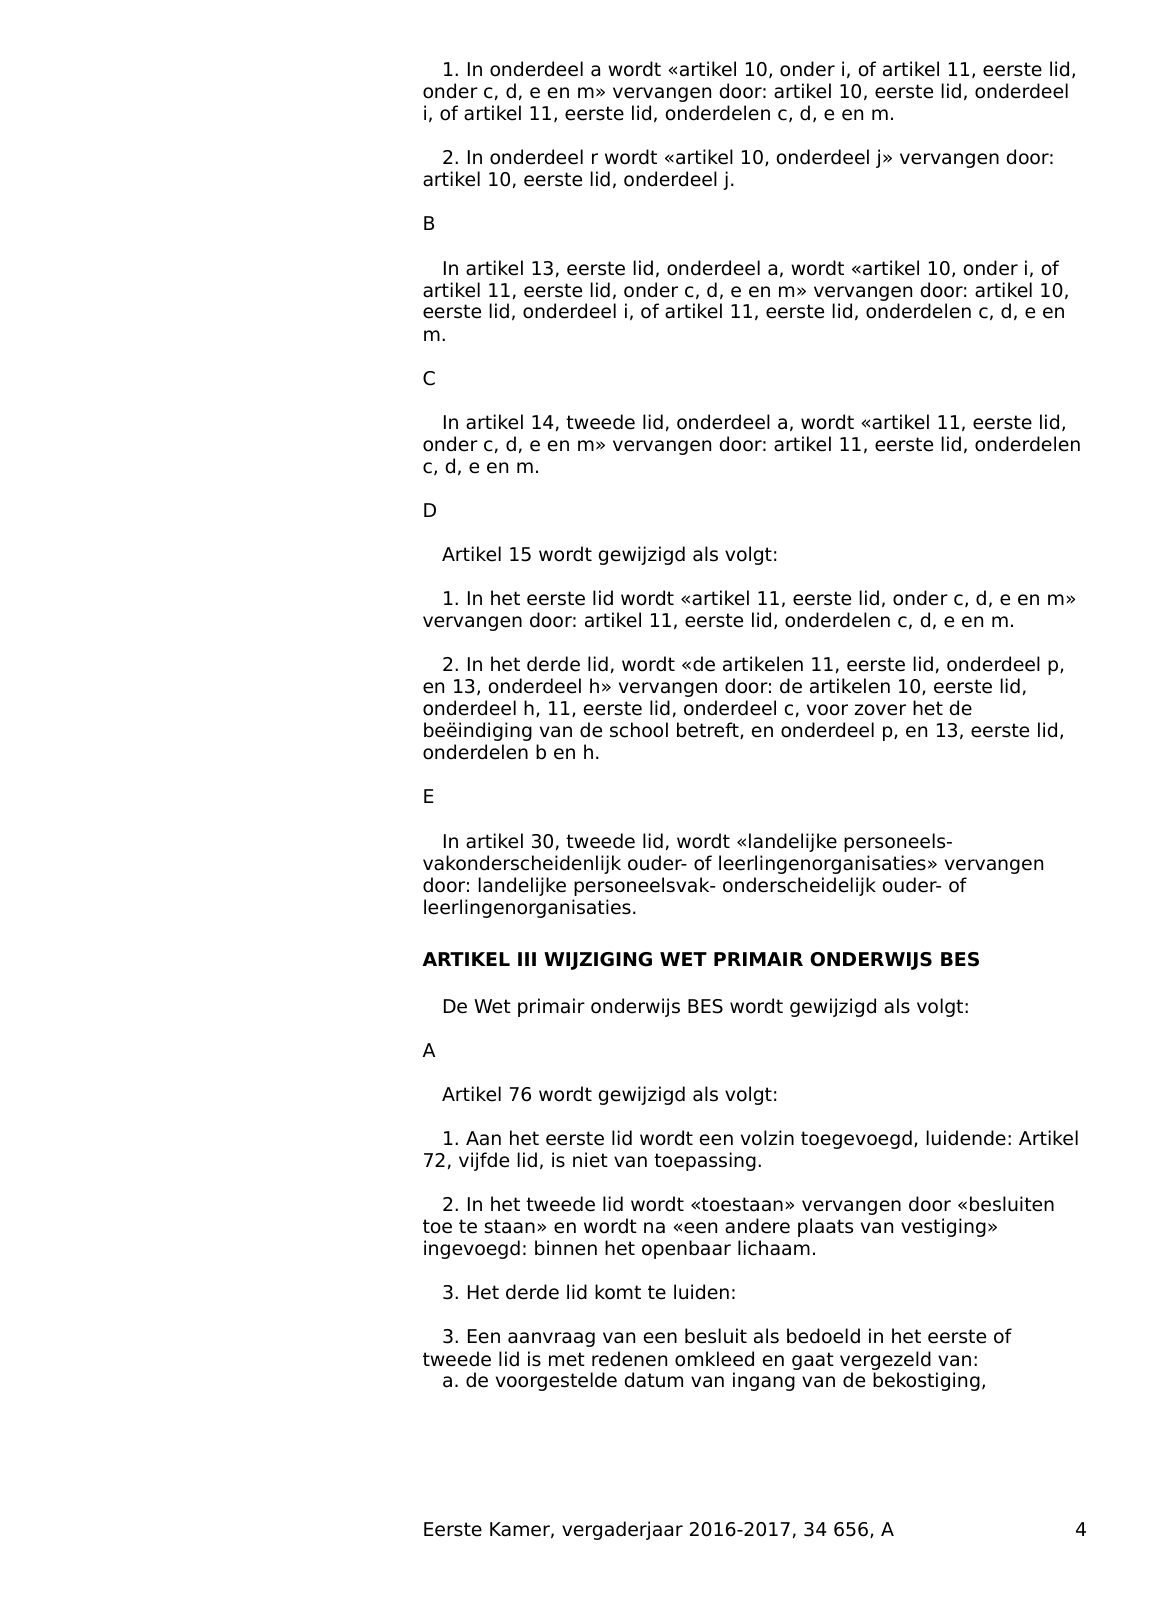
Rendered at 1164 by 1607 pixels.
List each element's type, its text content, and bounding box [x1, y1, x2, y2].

text In artikel 14, tweede lid, onderdeel a, wordt «artikel 11, eerste lid, onder c, d, e en m» vervangen door: artikel 11, eerste lid, onderdelen c, d, e en m. [422, 412, 1087, 478]
text Artikel 15 wordt gewijzigd als volgt: [422, 544, 1087, 566]
text 2. In onderdeel r wordt «artikel 10, onderdeel j» vervangen door: artikel 10, eerste lid, onderdeel j. [422, 147, 1087, 191]
text a. de voorgestelde datum van ingang van de bekostiging, [422, 1370, 1087, 1392]
text In artikel 13, eerste lid, onderdeel a, wordt «artikel 10, onder i, of artikel 11, eerste lid, onder c, d, e en m» vervangen door: artikel 10, eerste lid, onderdeel i, of artikel 11, eerste lid, onderdelen c, d, e en m. [422, 257, 1087, 345]
text 2. In het derde lid, wordt «de artikelen 11, eerste lid, onderdeel p, en 13, onderdeel h» vervangen door: de artikelen 10, eerste lid, onderdeel h, 11, eerste lid, onderdeel c, voor zover het de beëindiging van de school betreft, en onderdeel p, en 13, eerste lid, onderdelen b en h. [422, 654, 1087, 764]
text B [422, 213, 1087, 235]
text 1. In onderdeel a wordt «artikel 10, onder i, of artikel 11, eerste lid, onder c, d, e en m» vervangen door: artikel 10, eerste lid, onderdeel i, of artikel 11, eerste lid, onderdelen c, d, e en m. [422, 59, 1087, 125]
subtitle ARTIKEL III WIJZIGING WET PRIMAIR ONDERWIJS BES [422, 948, 1087, 971]
text 1. In het eerste lid wordt «artikel 11, eerste lid, onder c, d, e en m» vervangen door: artikel 11, eerste lid, onderdelen c, d, e en m. [422, 588, 1087, 632]
text D [422, 500, 1087, 522]
text 3. Een aanvraag van een besluit als bedoeld in het eerste of tweede lid is met redenen omkleed en gaat vergezeld van: [422, 1326, 1087, 1370]
text De Wet primair onderwijs BES wordt gewijzigd als volgt: [422, 996, 1087, 1017]
text Artikel 76 wordt gewijzigd als volgt: [422, 1084, 1087, 1106]
text A [422, 1040, 1087, 1062]
text C [422, 368, 1087, 389]
text 2. In het tweede lid wordt «toestaan» vervangen door «besluiten toe te staan» en wordt na «een andere plaats van vestiging» ingevoegd: binnen het openbaar lichaam. [422, 1194, 1087, 1260]
text 1. Aan het eerste lid wordt een volzin toegevoegd, luidende: Artikel 72, vijfde lid, is niet van toepassing. [422, 1128, 1087, 1172]
text 3. Het derde lid komt te luiden: [422, 1282, 1087, 1304]
text E [422, 786, 1087, 808]
text In artikel 30, tweede lid, wordt «landelijke personeels- vakonderscheidenlijk ouder- of leerlingenorganisaties» vervangen door: landelijke personeelsvak- onderscheidelijk ouder- of leerlingenorganisaties. [422, 831, 1087, 918]
